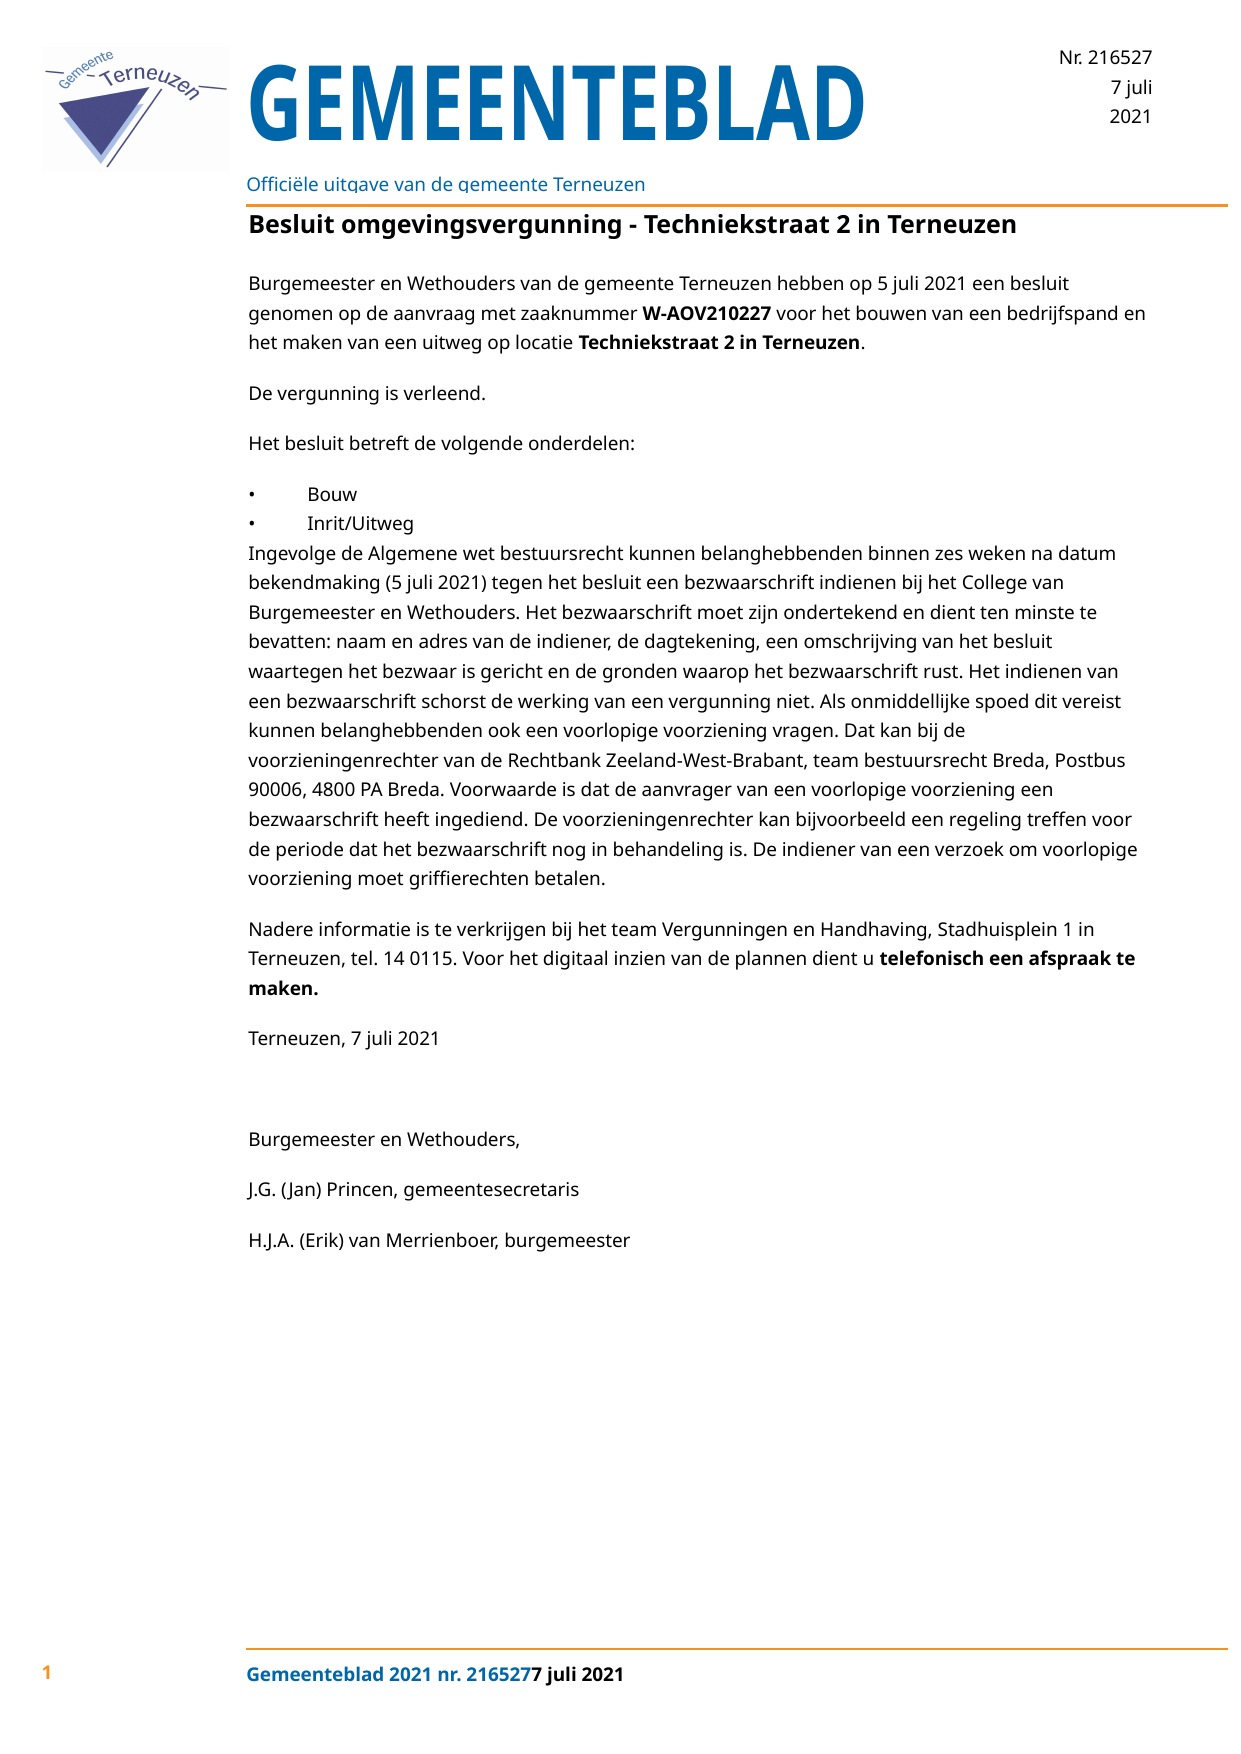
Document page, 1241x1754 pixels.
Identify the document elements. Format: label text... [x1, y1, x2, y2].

text H.J.A. (Erik) van Merrienboer, burgemeester [248, 1227, 1152, 1253]
list Inrit/Uitweg [248, 510, 1152, 536]
text Besluit omgevingsvergunning - Techniekstraat 2 in Terneuzen [248, 207, 1152, 241]
text Terneuzen, 7 juli 2021 [248, 1025, 1152, 1051]
text Burgemeester en Wethouders, [248, 1126, 1152, 1152]
text J.G. (Jan) Princen, gemeentesecretaris [248, 1177, 1152, 1202]
text Nadere informatie is te verkrijgen bij het team Vergunningen en Handhaving, Stadhuisplein 1 in Terneuzen, tel. 14 0115. Voor het digitaal inzien van de plannen dient u telefonisch een afspraak te maken. [248, 916, 1152, 1001]
picture [41, 47, 231, 172]
text De vergunning is verleend. [248, 380, 1152, 406]
text Burgemeester en Wethouders van de gemeente Terneuzen hebben op 5 juli 2021 een besluit genomen op de aanvraag met zaaknummer W-AOV210227 voor het bouwen van een bedrijfspand en het maken van een uitweg op locatie Techniekstraat 2 in Terneuzen. [248, 270, 1152, 355]
text Ingevolge de Algemene wet bestuursrecht kunnen belanghebbenden binnen zes weken na datum bekendmaking (5 juli 2021) tegen het besluit een bezwaarschrift indienen bij het College van Burgemeester en Wethouders. Het bezwaarschrift moet zijn ondertekend en dient ten minste te bevatten: naam en adres van de indiener, de dagtekening, een omschrijving van het besluit waartegen het bezwaar is gericht en de gronden waarop het bezwaarschrift rust. Het indienen van een bezwaarschrift schorst de werking van een vergunning niet. Als onmiddellijke spoed dit vereist kunnen belanghebbenden ook een voorlopige voorziening vragen. Dat kan bij de voorzieningenrechter van de Rechtbank Zeeland-West-Brabant, team bestuursrecht Breda, Postbus 90006, 4800 PA Breda. Voorwaarde is dat de aanvrager van een voorlopige voorziening een bezwaarschrift heeft ingediend. De voorzieningenrechter kan bijvoorbeeld een regeling treffen voor de periode dat het bezwaarschrift nog in behandeling is. De indiener van een verzoek om voorlopige voorziening moet griffierechten betalen. [248, 540, 1152, 891]
text Het besluit betreft de volgende onderdelen: [248, 430, 1152, 456]
list Bouw [248, 481, 1152, 506]
